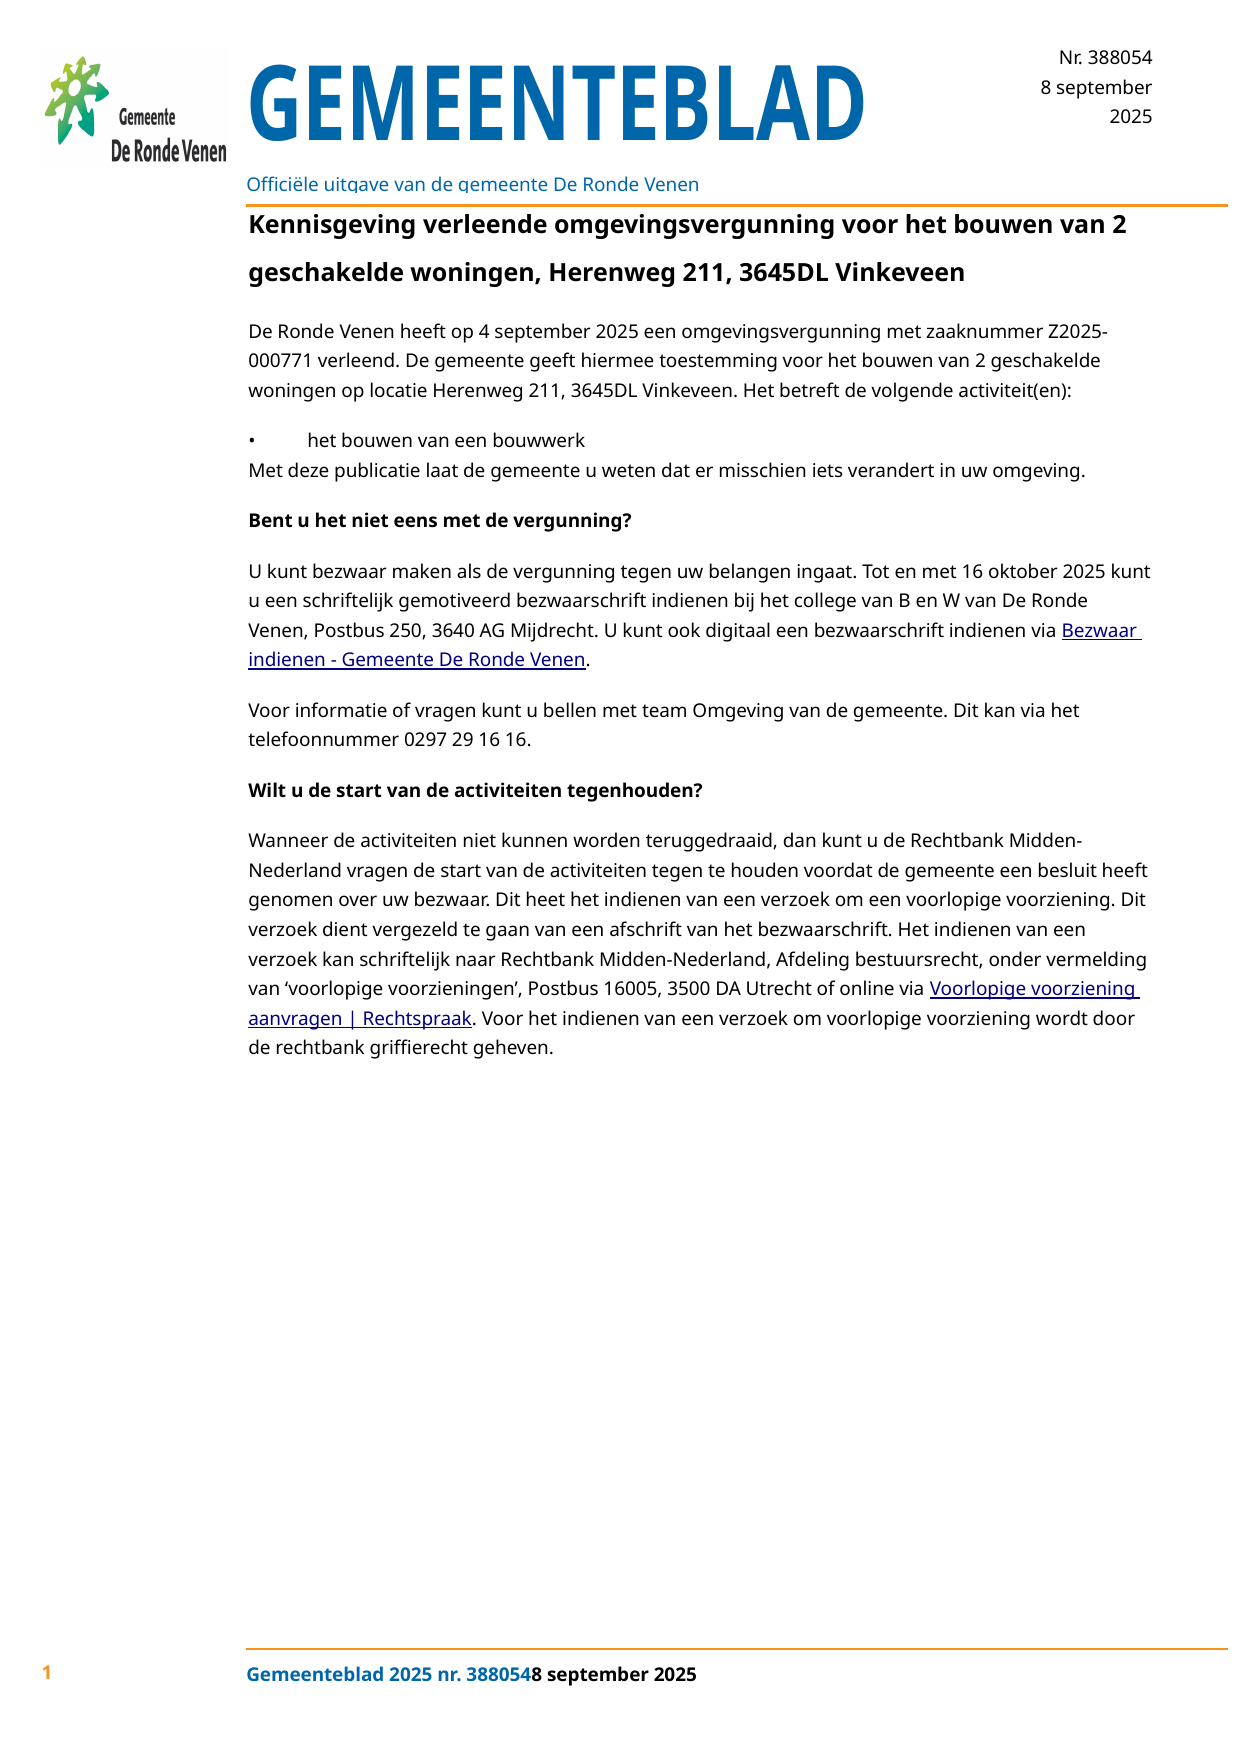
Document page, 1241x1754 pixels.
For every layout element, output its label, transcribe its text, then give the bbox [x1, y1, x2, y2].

list het bouwen van een bouwwerk [248, 427, 1152, 453]
text De Ronde Venen heeft op 4 september 2025 een omgevingsvergunning met zaaknummer Z2025-000771 verleend. De gemeente geeft hiermee toestemming voor het bouwen van 2 geschakelde woningen op locatie Herenweg 211, 3645DL Vinkeveen. Het betreft de volgende activiteit(en): [248, 318, 1152, 403]
picture [41, 47, 231, 172]
text Kennisgeving verleende omgevingsvergunning voor het bouwen van 2 geschakelde woningen, Herenweg 211, 3645DL Vinkeveen [248, 207, 1152, 288]
text Bent u het niet eens met de vergunning? [248, 507, 1152, 533]
text Voor informatie of vragen kunt u bellen met team Omgeving van de gemeente. Dit kan via het telefoonnummer 0297 29 16 16. [248, 697, 1152, 752]
text Wilt u de start van de activiteiten tegenhouden? [248, 777, 1152, 803]
text U kunt bezwaar maken als de vergunning tegen uw belangen ingaat. Tot en met 16 oktober 2025 kunt u een schriftelijk gemotiveerd bezwaarschrift indienen bij het college van B en W van De Ronde Venen, Postbus 250, 3640 AG Mijdrecht. U kunt ook digitaal een bezwaarschrift indienen via Bezwaar indienen - Gemeente De Ronde Venen. [248, 558, 1152, 672]
text Wanneer de activiteiten niet kunnen worden teruggedraaid, dan kunt u de Rechtbank Midden-Nederland vragen de start van de activiteiten tegen te houden voordat de gemeente een besluit heeft genomen over uw bezwaar. Dit heet het indienen van een verzoek om een voorlopige voorziening. Dit verzoek dient vergezeld te gaan van een afschrift van het bezwaarschrift. Het indienen van een verzoek kan schriftelijk naar Rechtbank Midden-Nederland, Afdeling bestuursrecht, onder vermelding van ‘voorlopige voorzieningen’, Postbus 16005, 3500 DA Utrecht of online via Voorlopige voorziening aanvragen | Rechtspraak. Voor het indienen van een verzoek om voorlopige voorziening wordt door de rechtbank griffierecht geheven. [248, 827, 1152, 1060]
text Met deze publicatie laat de gemeente u weten dat er misschien iets verandert in uw omgeving. [248, 457, 1152, 483]
